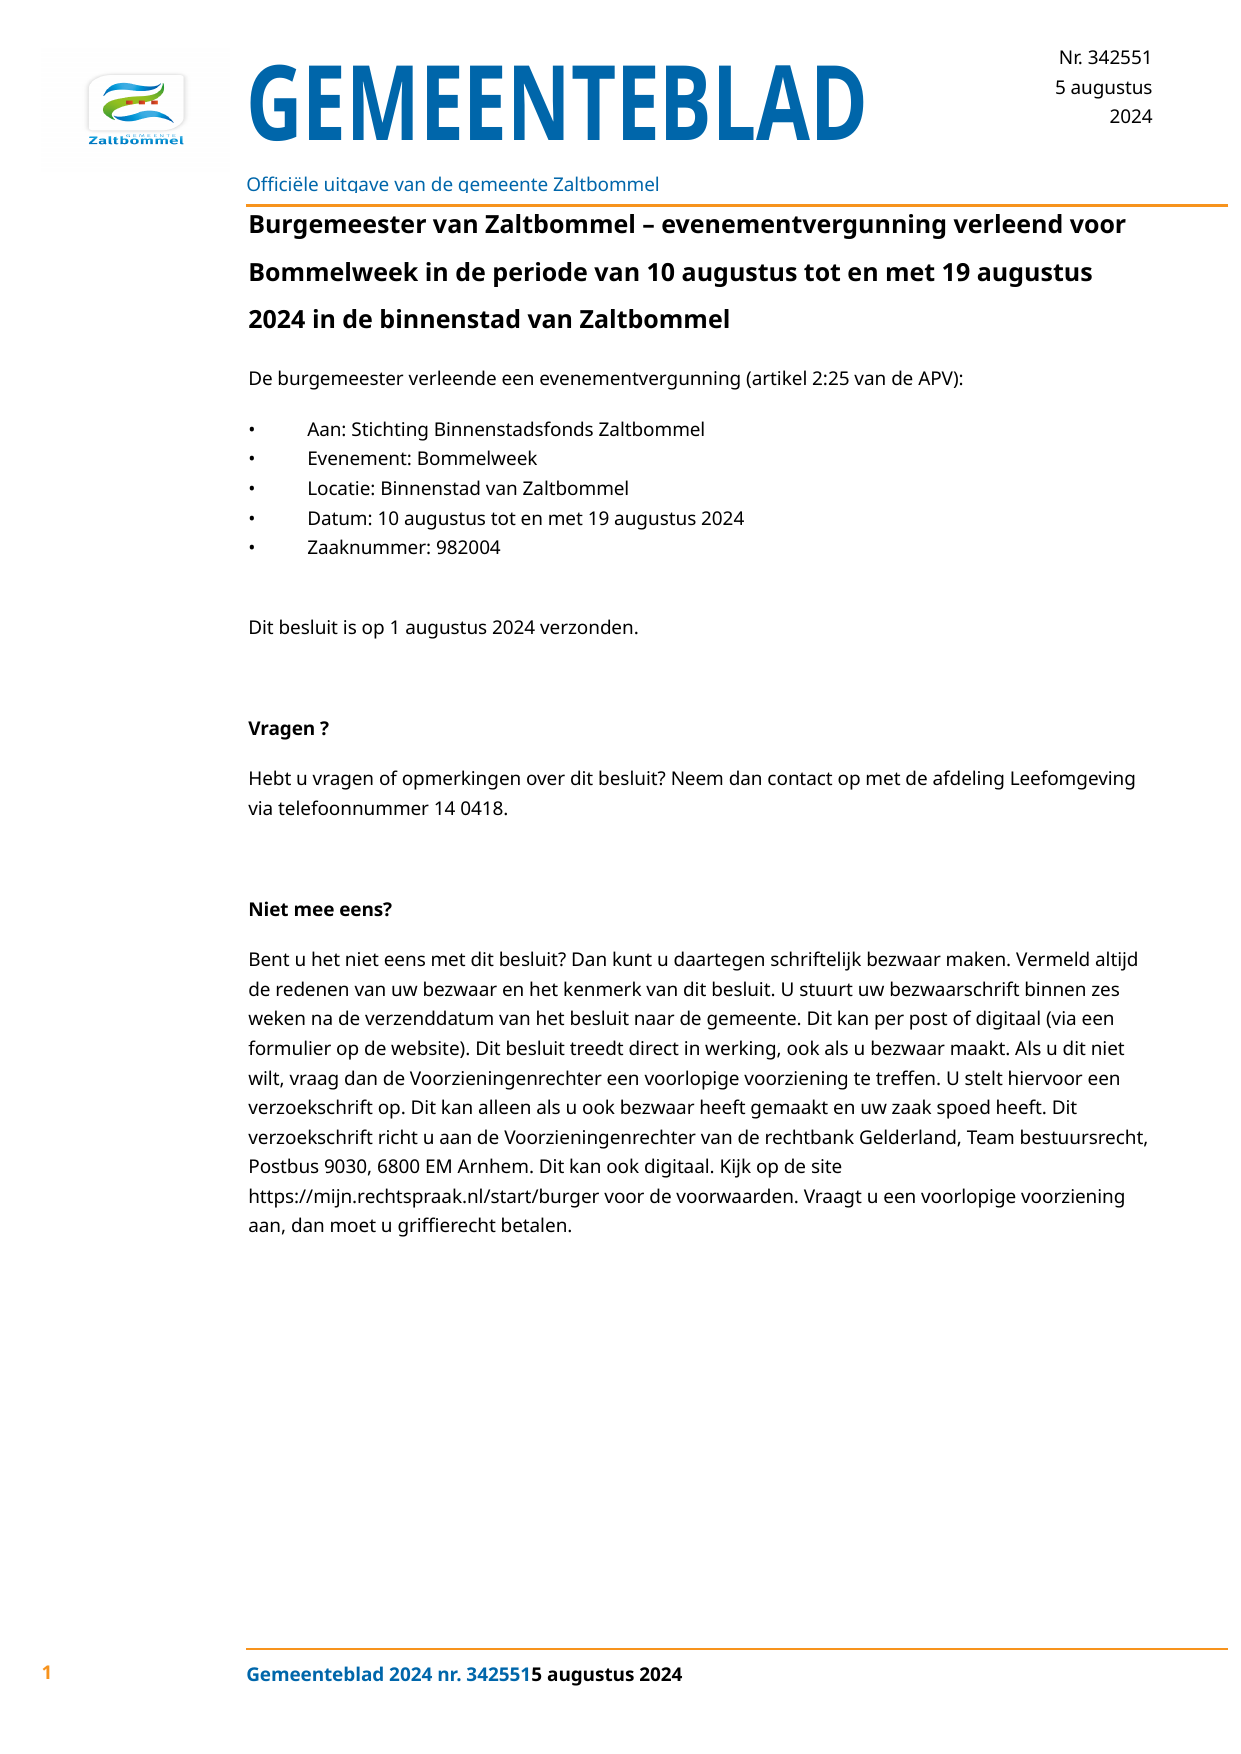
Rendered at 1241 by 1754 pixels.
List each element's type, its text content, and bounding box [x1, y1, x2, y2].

list Zaaknummer: 982004 [248, 534, 1152, 560]
text Hebt u vragen of opmerkingen over dit besluit? Neem dan contact op met de afdeling Leefomgeving via telefoonnummer 14 0418. [248, 766, 1152, 821]
text Bent u het niet eens met dit besluit? Dan kunt u daartegen schriftelijk bezwaar maken. Vermeld altijd de redenen van uw bezwaar en het kenmerk van dit besluit. U stuurt uw bezwaarschrift binnen zes weken na de verzenddatum van het besluit naar de gemeente. Dit kan per post of digitaal (via een formulier op de website). Dit besluit treedt direct in werking, ook als u bezwaar maakt. Als u dit niet wilt, vraag dan de Voorzieningenrechter een voorlopige voorziening te treffen. U stelt hiervoor een verzoekschrift op. Dit kan alleen als u ook bezwaar heeft gemaakt en uw zaak spoed heeft. Dit verzoekschrift richt u aan de Voorzieningenrechter van de rechtbank Gelderland, Team bestuursrecht, Postbus 9030, 6800 EM Arnhem. Dit kan ook digitaal. Kijk op de site https://mijn.rechtspraak.nl/start/burger voor de voorwaarden. Vraagt u een voorlopige voorziening aan, dan moet u griffierecht betalen. [248, 946, 1152, 1238]
text Burgemeester van Zaltbommel – evenementvergunning verleend voor Bommelweek in de periode van 10 augustus tot en met 19 augustus 2024 in de binnenstad van Zaltbommel [248, 207, 1152, 336]
text Dit besluit is op 1 augustus 2024 verzonden. [248, 614, 1152, 640]
list Datum: 10 augustus tot en met 19 augustus 2024 [248, 505, 1152, 530]
text Vragen ? [248, 715, 1152, 741]
picture [41, 47, 231, 172]
text De burgemeester verleende een evenementvergunning (artikel 2:25 van de APV): [248, 366, 1152, 391]
list Evenement: Bommelweek [248, 446, 1152, 471]
text Niet mee eens? [248, 896, 1152, 922]
list Aan: Stichting Binnenstadsfonds Zaltbommel [248, 416, 1152, 442]
list Locatie: Binnenstad van Zaltbommel [248, 475, 1152, 501]
